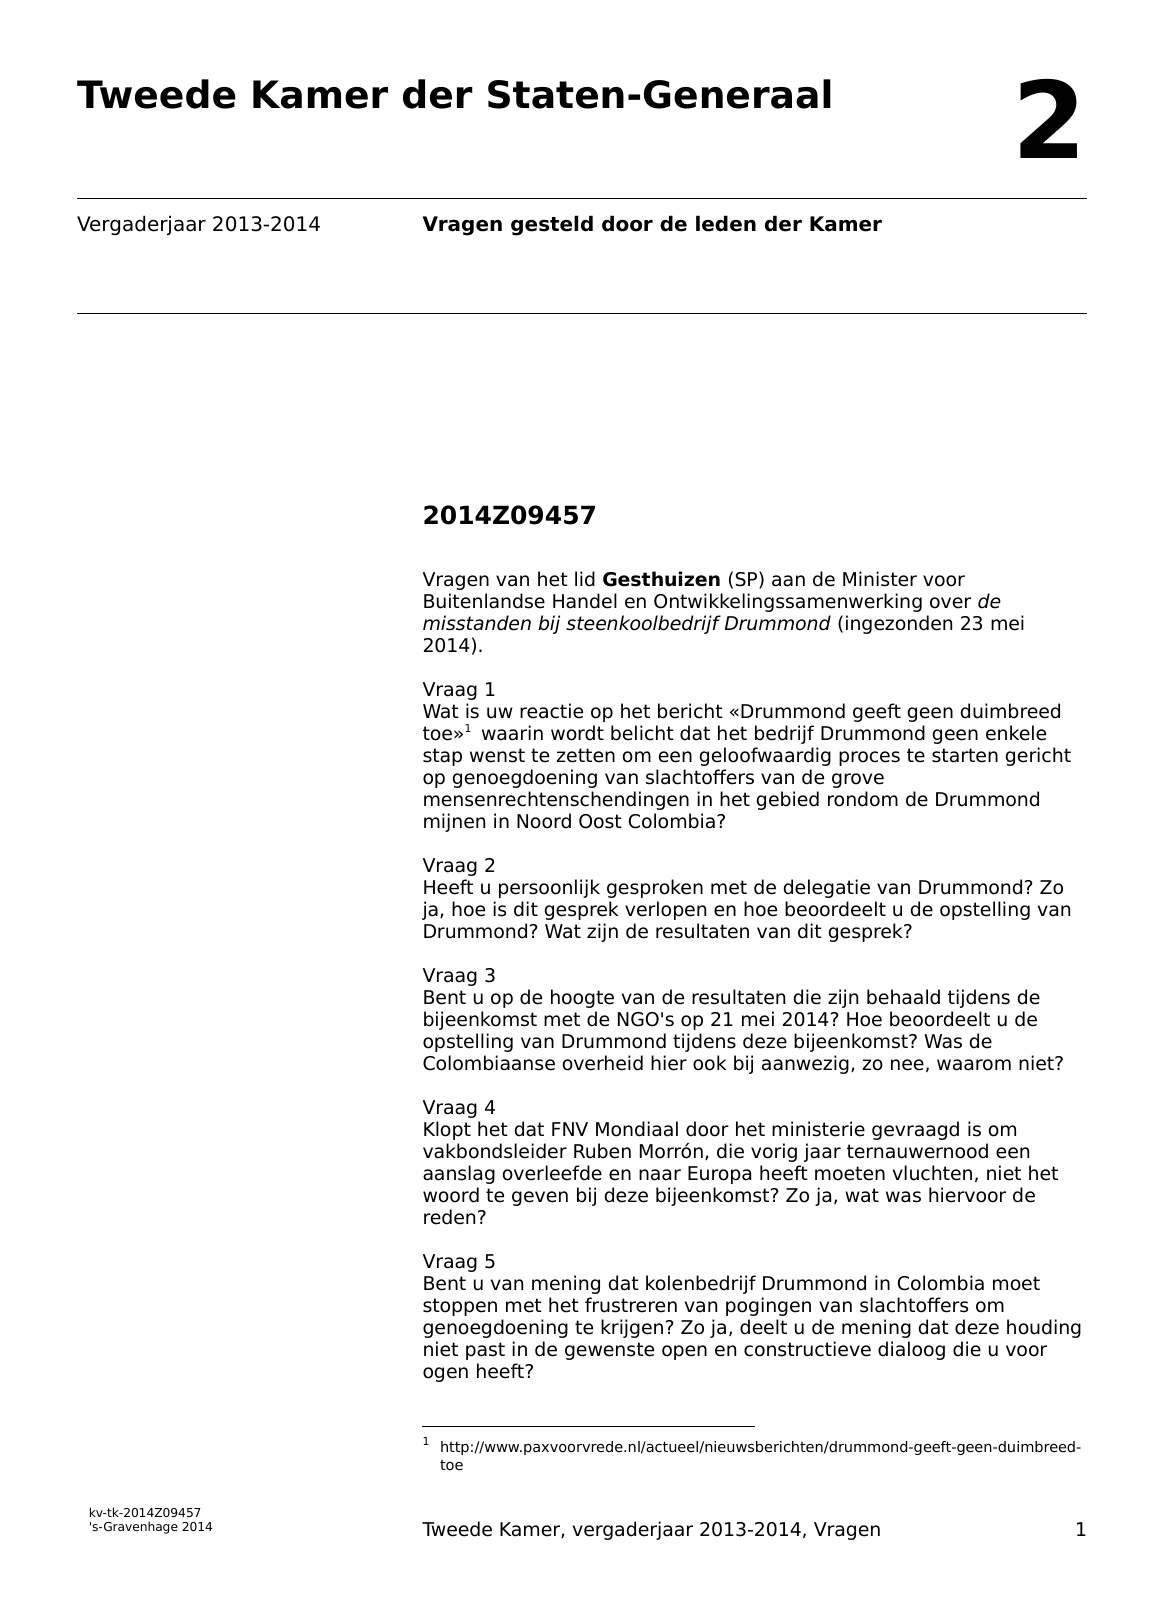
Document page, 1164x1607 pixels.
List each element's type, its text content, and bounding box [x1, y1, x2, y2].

text kv-tk-2014Z09457 [88, 1506, 323, 1520]
text Vraag 4 [422, 1097, 1087, 1119]
text 's-Gravenhage 2014 [88, 1520, 323, 1534]
text Heeft u persoonlijk gesproken met de delegatie van Drummond? Zo ja, hoe is dit gesprek verlopen en hoe beoordeelt u de opstelling van Drummond? Wat zijn de resultaten van dit gesprek? [422, 877, 1087, 943]
table_cell Vragen gesteld door de leden der Kamer [422, 199, 1087, 313]
text Vragen van het lid Gesthuizen (SP) aan de Minister voor Buitenlandse Handel en Ontwikkelingssamenwerking over de misstanden bij steenkoolbedrijf Drummond (ingezonden 23 mei 2014). [422, 569, 1087, 657]
text http://www.paxvoorvrede.nl/actueel/nieuwsberichten/drummond-geeft-geen-duimbreed-toe [422, 1435, 1087, 1474]
text Bent u van mening dat kolenbedrijf Drummond in Colombia moet stoppen met het frustreren van pogingen van slachtoffers om genoegdoening te krijgen? Zo ja, deelt u de mening dat deze houding niet past in de gewenste open en constructieve dialoog die u voor ogen heeft? [422, 1273, 1087, 1383]
text Vraag 3 [422, 965, 1087, 987]
table_cell Vergaderjaar 2013-2014 [77, 199, 422, 313]
text Bent u op de hoogte van de resultaten die zijn behaald tijdens de bijeenkomst met de NGO's op 21 mei 2014? Hoe beoordeelt u de opstelling van Drummond tijdens deze bijeenkomst? Was de Colombiaanse overheid hier ook bij aanwezig, zo nee, waarom niet? [422, 987, 1087, 1075]
text 2014Z09457 [422, 501, 1087, 531]
text Wat is uw reactie op het bericht «Drummond geeft geen duimbreed toe» waarin wordt belicht dat het bedrijf Drummond geen enkele stap wenst te zetten om een geloofwaardig proces te starten gericht op genoegdoening van slachtoffers van de grove mensenrechtenschendingen in het gebied rondom de Drummond mijnen in Noord Oost Colombia? [422, 701, 1087, 833]
text Vraag 1 [422, 679, 1087, 701]
text Klopt het dat FNV Mondiaal door het ministerie gevraagd is om vakbondsleider Ruben Morrón, die vorig jaar ternauwernood een aanslag overleefde en naar Europa heeft moeten vluchten, niet het woord te geven bij deze bijeenkomst? Zo ja, wat was hiervoor de reden? [422, 1119, 1087, 1229]
text Vraag 5 [422, 1251, 1087, 1273]
text Vraag 2 [422, 855, 1087, 877]
table_header Tweede Kamer der Staten-Generaal [77, 59, 886, 198]
table_header 2 [886, 59, 1087, 198]
